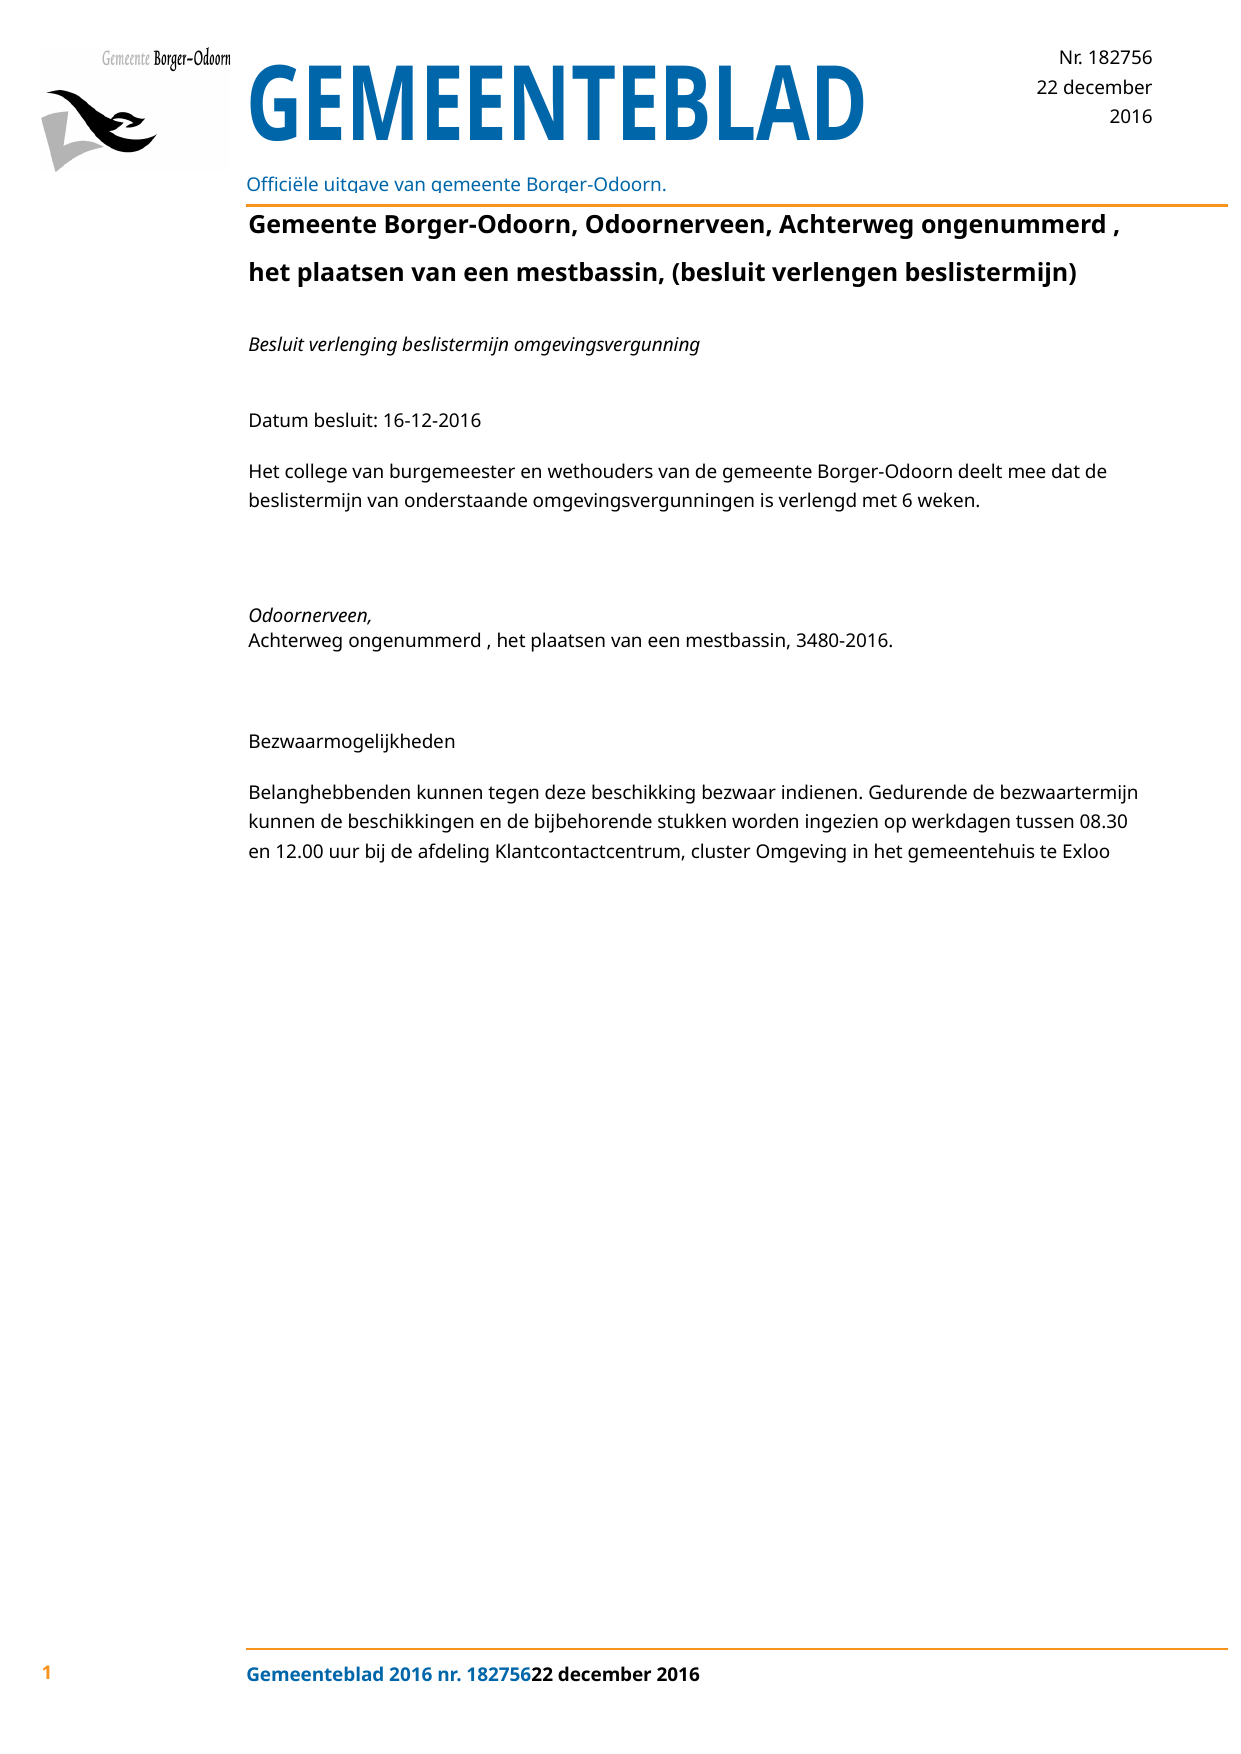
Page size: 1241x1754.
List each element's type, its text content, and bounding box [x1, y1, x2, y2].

text Achterweg ongenummerd , het plaatsen van een mestbassin, 3480-2016. [248, 628, 1152, 653]
text Gemeente Borger-Odoorn, Odoornerveen, Achterweg ongenummerd , het plaatsen van een mestbassin, (besluit verlengen beslistermijn) [248, 207, 1152, 288]
text Belanghebbenden kunnen tegen deze beschikking bezwaar indienen. Gedurende de bezwaartermijn kunnen de beschikkingen en de bijbehorende stukken worden ingezien op werkdagen tussen 08.30 en 12.00 uur bij de afdeling Klantcontactcentrum, cluster Omgeving in het gemeentehuis te Exloo [248, 779, 1152, 864]
text Datum besluit: 16-12-2016 [248, 408, 1152, 433]
text Odoornerveen, [248, 602, 1152, 628]
text Bezwaarmogelijkheden [248, 728, 1152, 754]
picture [41, 47, 231, 172]
text Besluit verlenging beslistermijn omgevingsvergunning [248, 331, 1152, 357]
text Het college van burgemeester en wethouders van de gemeente Borger-Odoorn deelt mee dat de beslistermijn van onderstaande omgevingsvergunningen is verlengd met 6 weken. [248, 458, 1152, 513]
